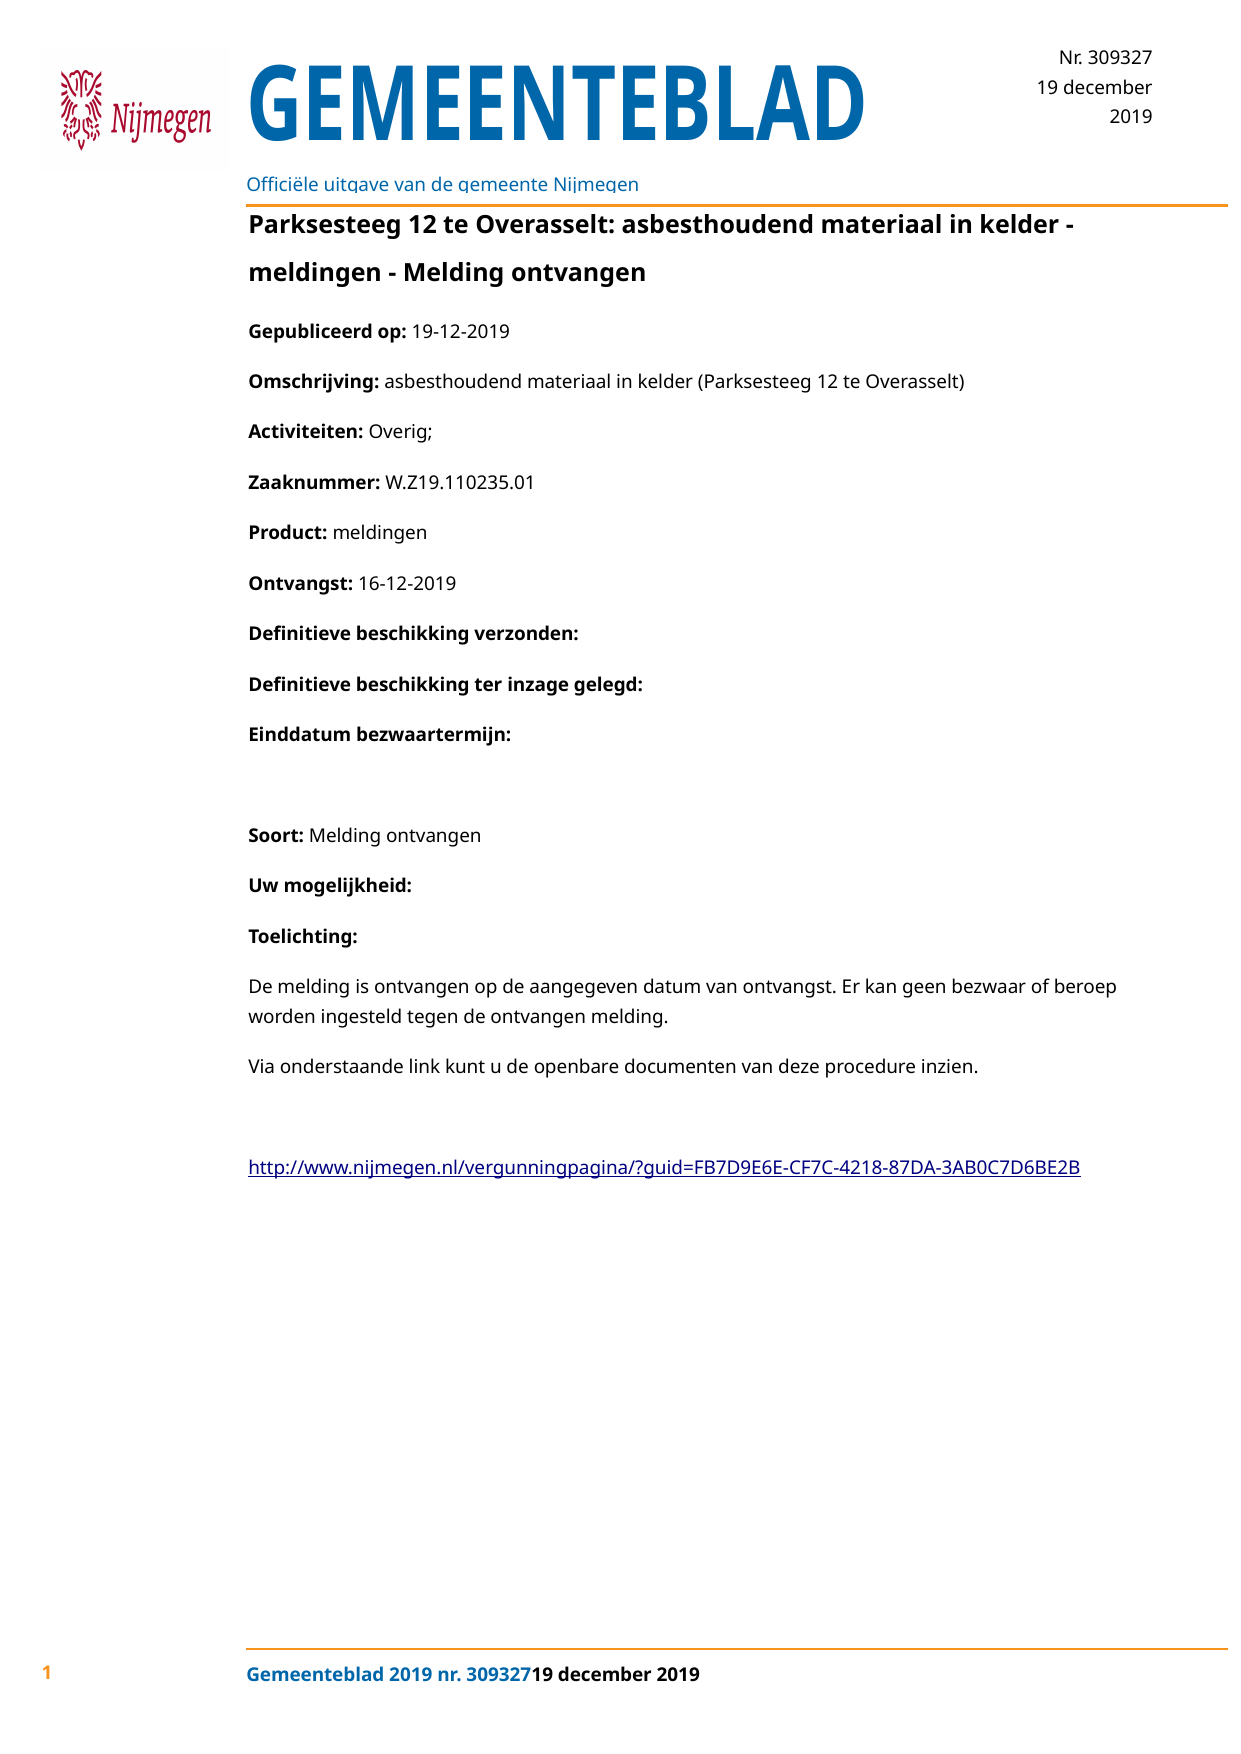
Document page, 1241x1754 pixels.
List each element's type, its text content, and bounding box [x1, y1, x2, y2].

text Definitieve beschikking verzonden: [248, 620, 1152, 646]
text Soort: Melding ontvangen [248, 822, 1152, 848]
text Toelichting: [248, 923, 1152, 949]
text Uw mogelijkheid: [248, 872, 1152, 898]
text Omschrijving: asbesthoudend materiaal in kelder (Parksesteeg 12 te Overasselt) [248, 368, 1152, 394]
text Ontvangst: 16-12-2019 [248, 570, 1152, 596]
text De melding is ontvangen op de aangegeven datum van ontvangst. Er kan geen bezwaar of beroep worden ingesteld tegen de ontvangen melding. [248, 973, 1152, 1029]
text Gepubliceerd op: 19-12-2019 [248, 318, 1152, 344]
picture [41, 47, 231, 172]
text Parksesteeg 12 te Overasselt: asbesthoudend materiaal in kelder - meldingen - Melding ontvangen [248, 207, 1152, 288]
text http://www.nijmegen.nl/vergunningpagina/?guid=FB7D9E6E-CF7C-4218-87DA-3AB0C7D6BE2B [248, 1154, 1152, 1180]
text Definitieve beschikking ter inzage gelegd: [248, 671, 1152, 697]
text Einddatum bezwaartermijn: [248, 721, 1152, 747]
text Via onderstaande link kunt u de openbare documenten van deze procedure inzien. [248, 1053, 1152, 1079]
text Activiteiten: Overig; [248, 419, 1152, 444]
text Product: meldingen [248, 519, 1152, 545]
text Zaaknummer: W.Z19.110235.01 [248, 469, 1152, 495]
